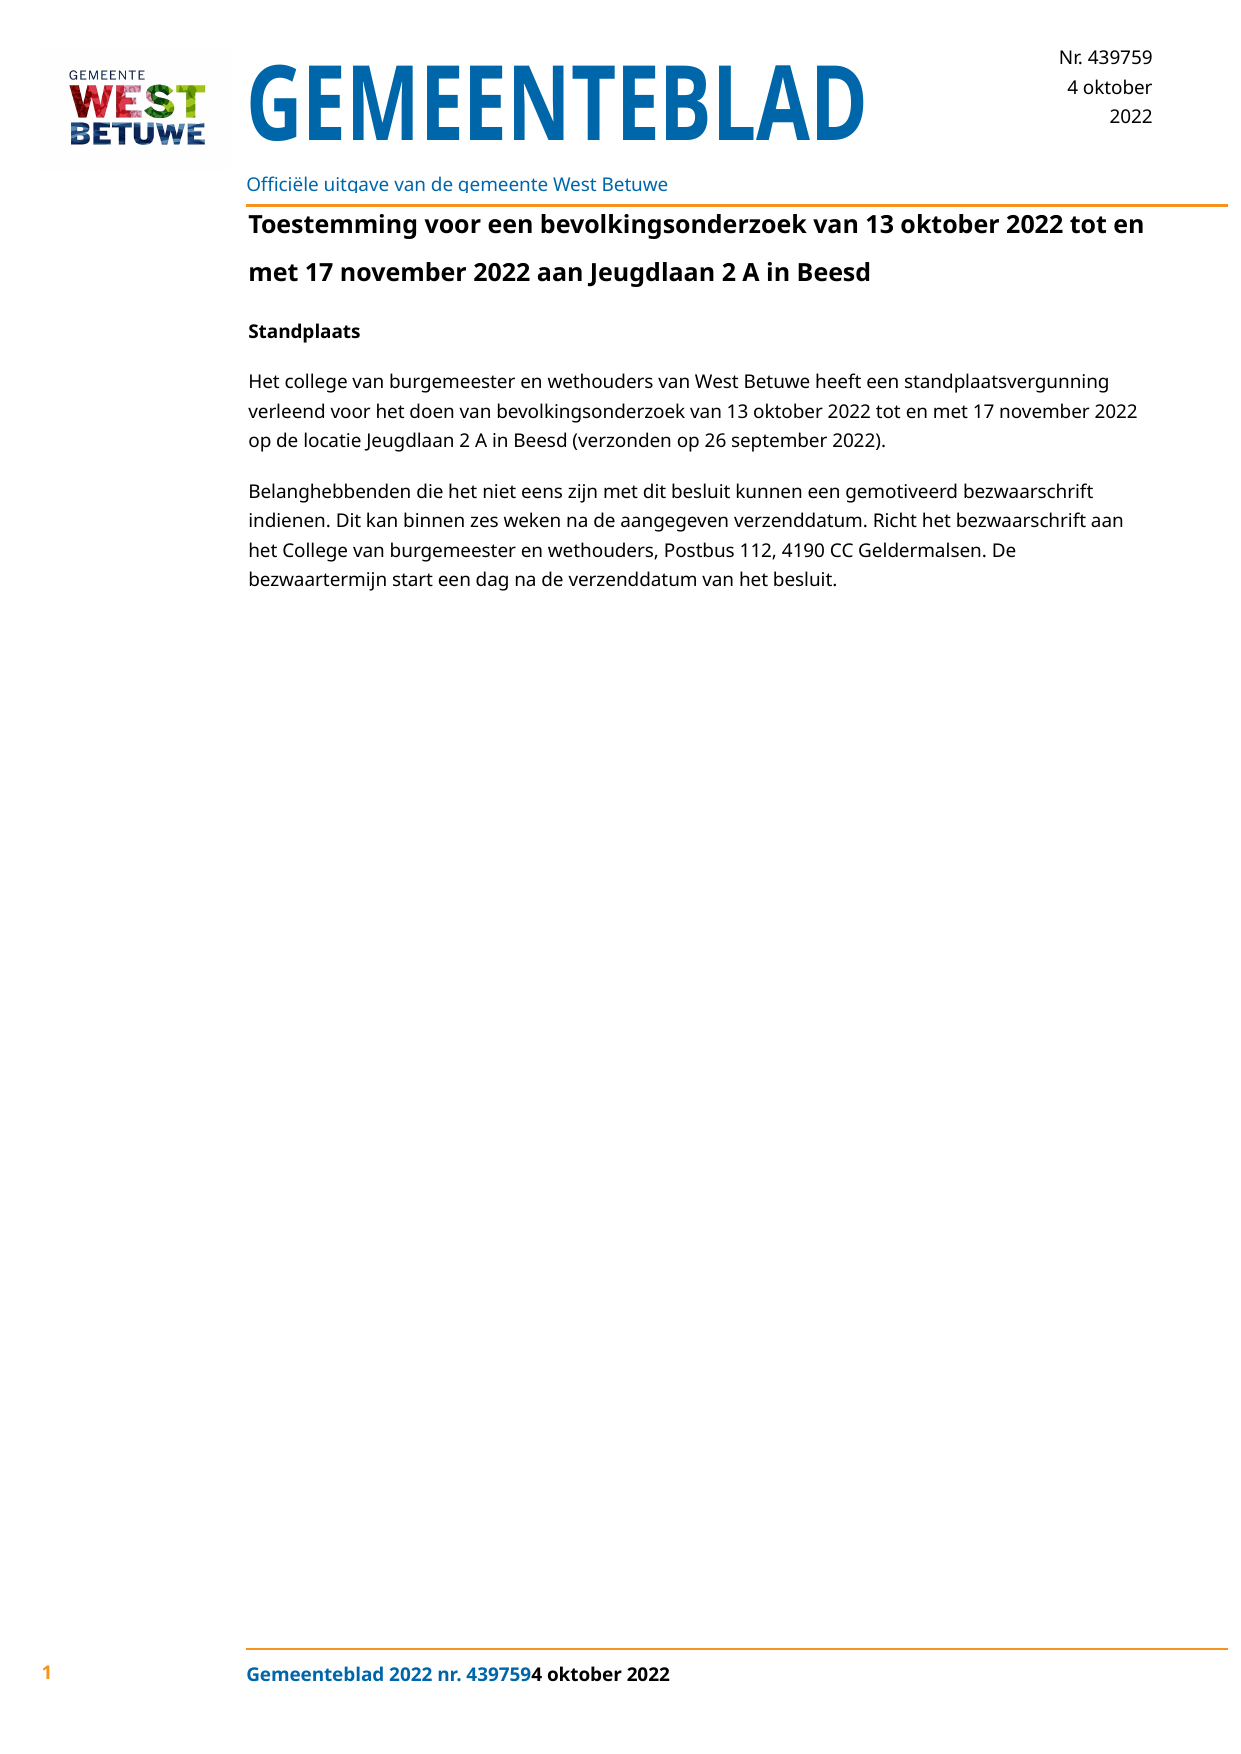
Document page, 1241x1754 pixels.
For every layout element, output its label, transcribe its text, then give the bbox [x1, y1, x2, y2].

text Het college van burgemeester en wethouders van West Betuwe heeft een standplaatsvergunning verleend voor het doen van bevolkingsonderzoek van 13 oktober 2022 tot en met 17 november 2022 op de locatie Jeugdlaan 2 A in Beesd (verzonden op 26 september 2022). [248, 368, 1152, 453]
picture [41, 47, 231, 172]
text Toestemming voor een bevolkingsonderzoek van 13 oktober 2022 tot en met 17 november 2022 aan Jeugdlaan 2 A in Beesd [248, 207, 1152, 288]
text Standplaats [248, 318, 1152, 344]
text Belanghebbenden die het niet eens zijn met dit besluit kunnen een gemotiveerd bezwaarschrift indienen. Dit kan binnen zes weken na de aangegeven verzenddatum. Richt het bezwaarschrift aan het College van burgemeester en wethouders, Postbus 112, 4190 CC Geldermalsen. De bezwaartermijn start een dag na de verzenddatum van het besluit. [248, 478, 1152, 592]
